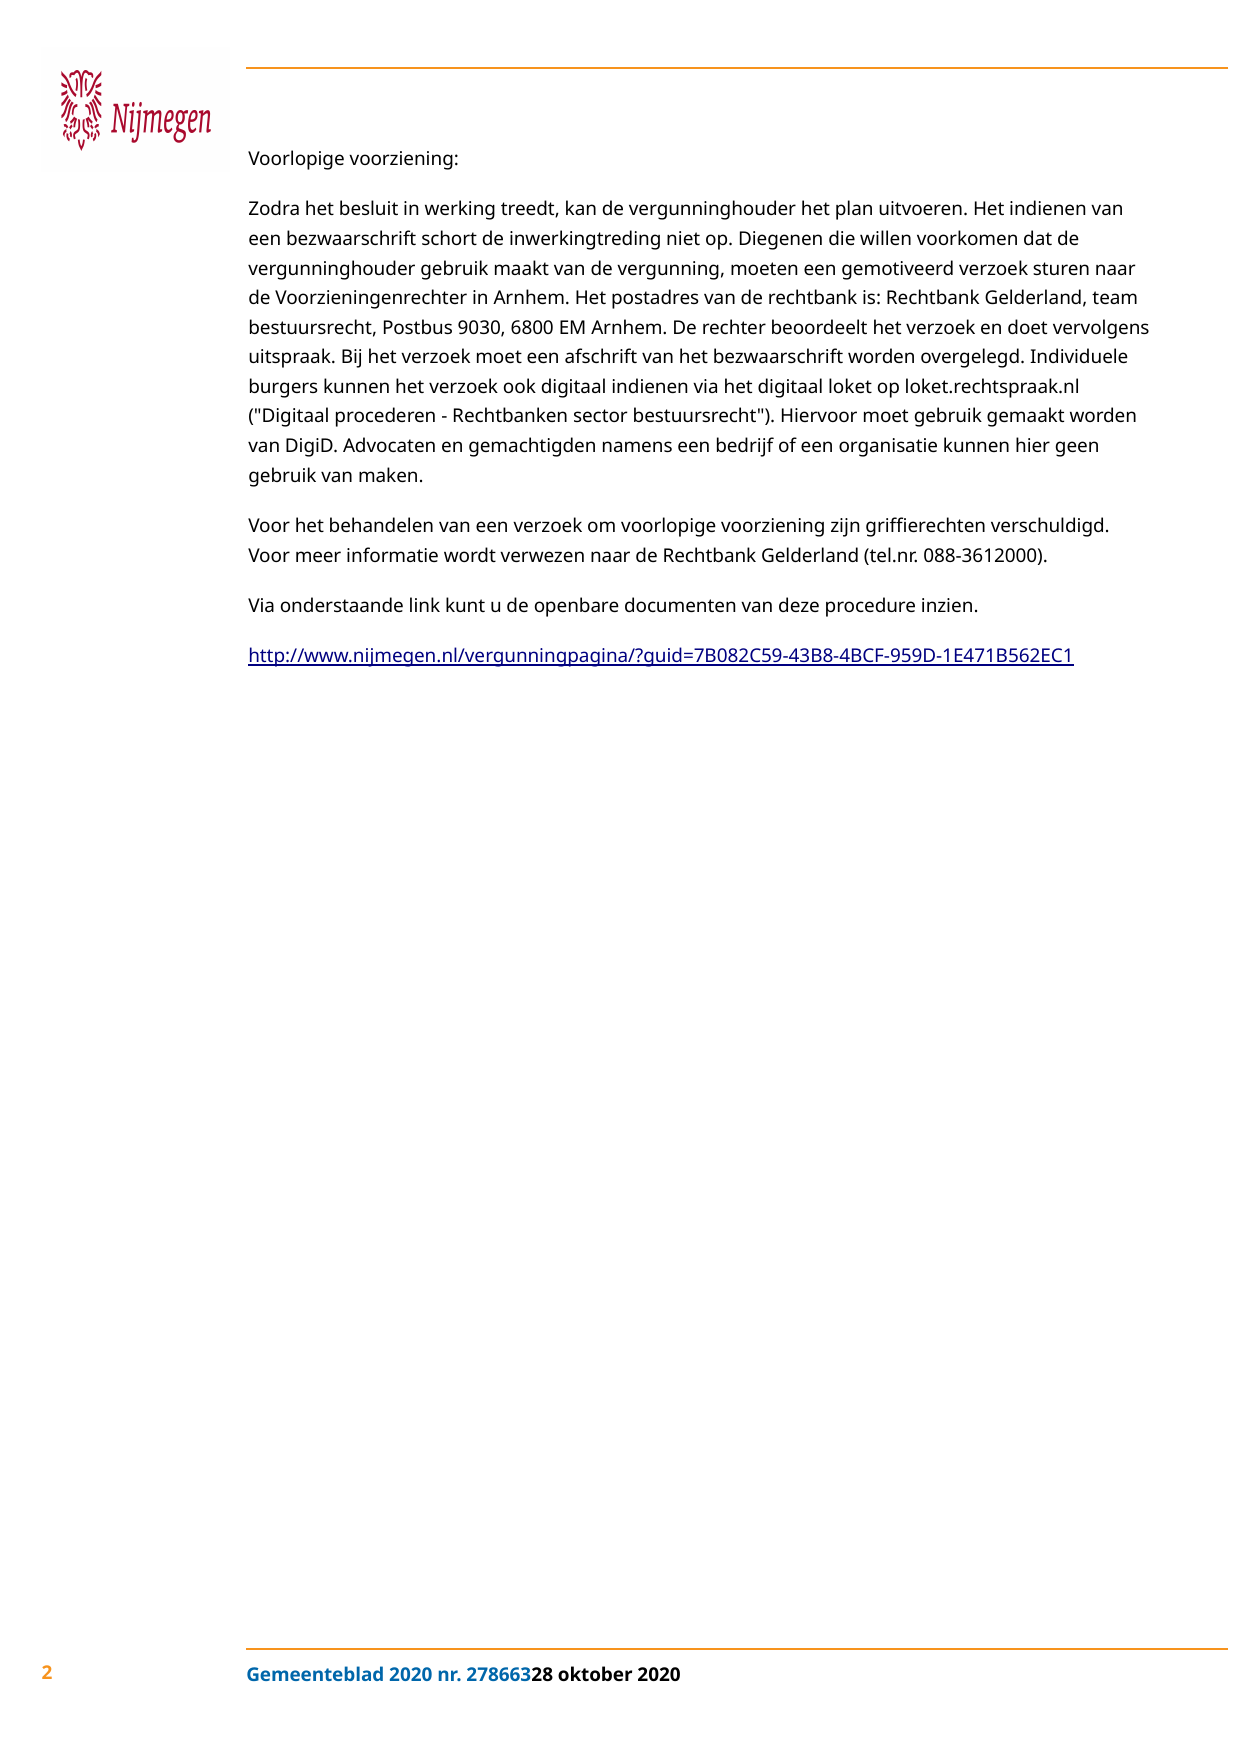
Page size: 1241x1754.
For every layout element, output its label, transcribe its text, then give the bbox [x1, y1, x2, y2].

text Voorlopige voorziening: [248, 145, 1152, 171]
text Zodra het besluit in werking treedt, kan de vergunninghouder het plan uitvoeren. Het indienen van een bezwaarschrift schort de inwerkingtreding niet op. Diegenen die willen voorkomen dat de vergunninghouder gebruik maakt van de vergunning, moeten een gemotiveerd verzoek sturen naar de Voorzieningenrechter in Arnhem. Het postadres van de rechtbank is: Rechtbank Gelderland, team bestuursrecht, Postbus 9030, 6800 EM Arnhem. De rechter beoordeelt het verzoek en doet vervolgens uitspraak. Bij het verzoek moet een afschrift van het bezwaarschrift worden overgelegd. Individuele burgers kunnen het verzoek ook digitaal indienen via het digitaal loket op loket.rechtspraak.nl ("Digitaal procederen - Rechtbanken sector bestuursrecht"). Hiervoor moet gebruik gemaakt worden van DigiD. Advocaten en gemachtigden namens een bedrijf of een organisatie kunnen hier geen gebruik van maken. [248, 196, 1152, 488]
picture [41, 47, 231, 172]
text Via onderstaande link kunt u de openbare documenten van deze procedure inzien. [248, 592, 1152, 618]
text http://www.nijmegen.nl/vergunningpagina/?guid=7B082C59-43B8-4BCF-959D-1E471B562EC1 [248, 643, 1152, 668]
text Voor het behandelen van een verzoek om voorlopige voorziening zijn griffierechten verschuldigd. Voor meer informatie wordt verwezen naar de Rechtbank Gelderland (tel.nr. 088-3612000). [248, 512, 1152, 568]
